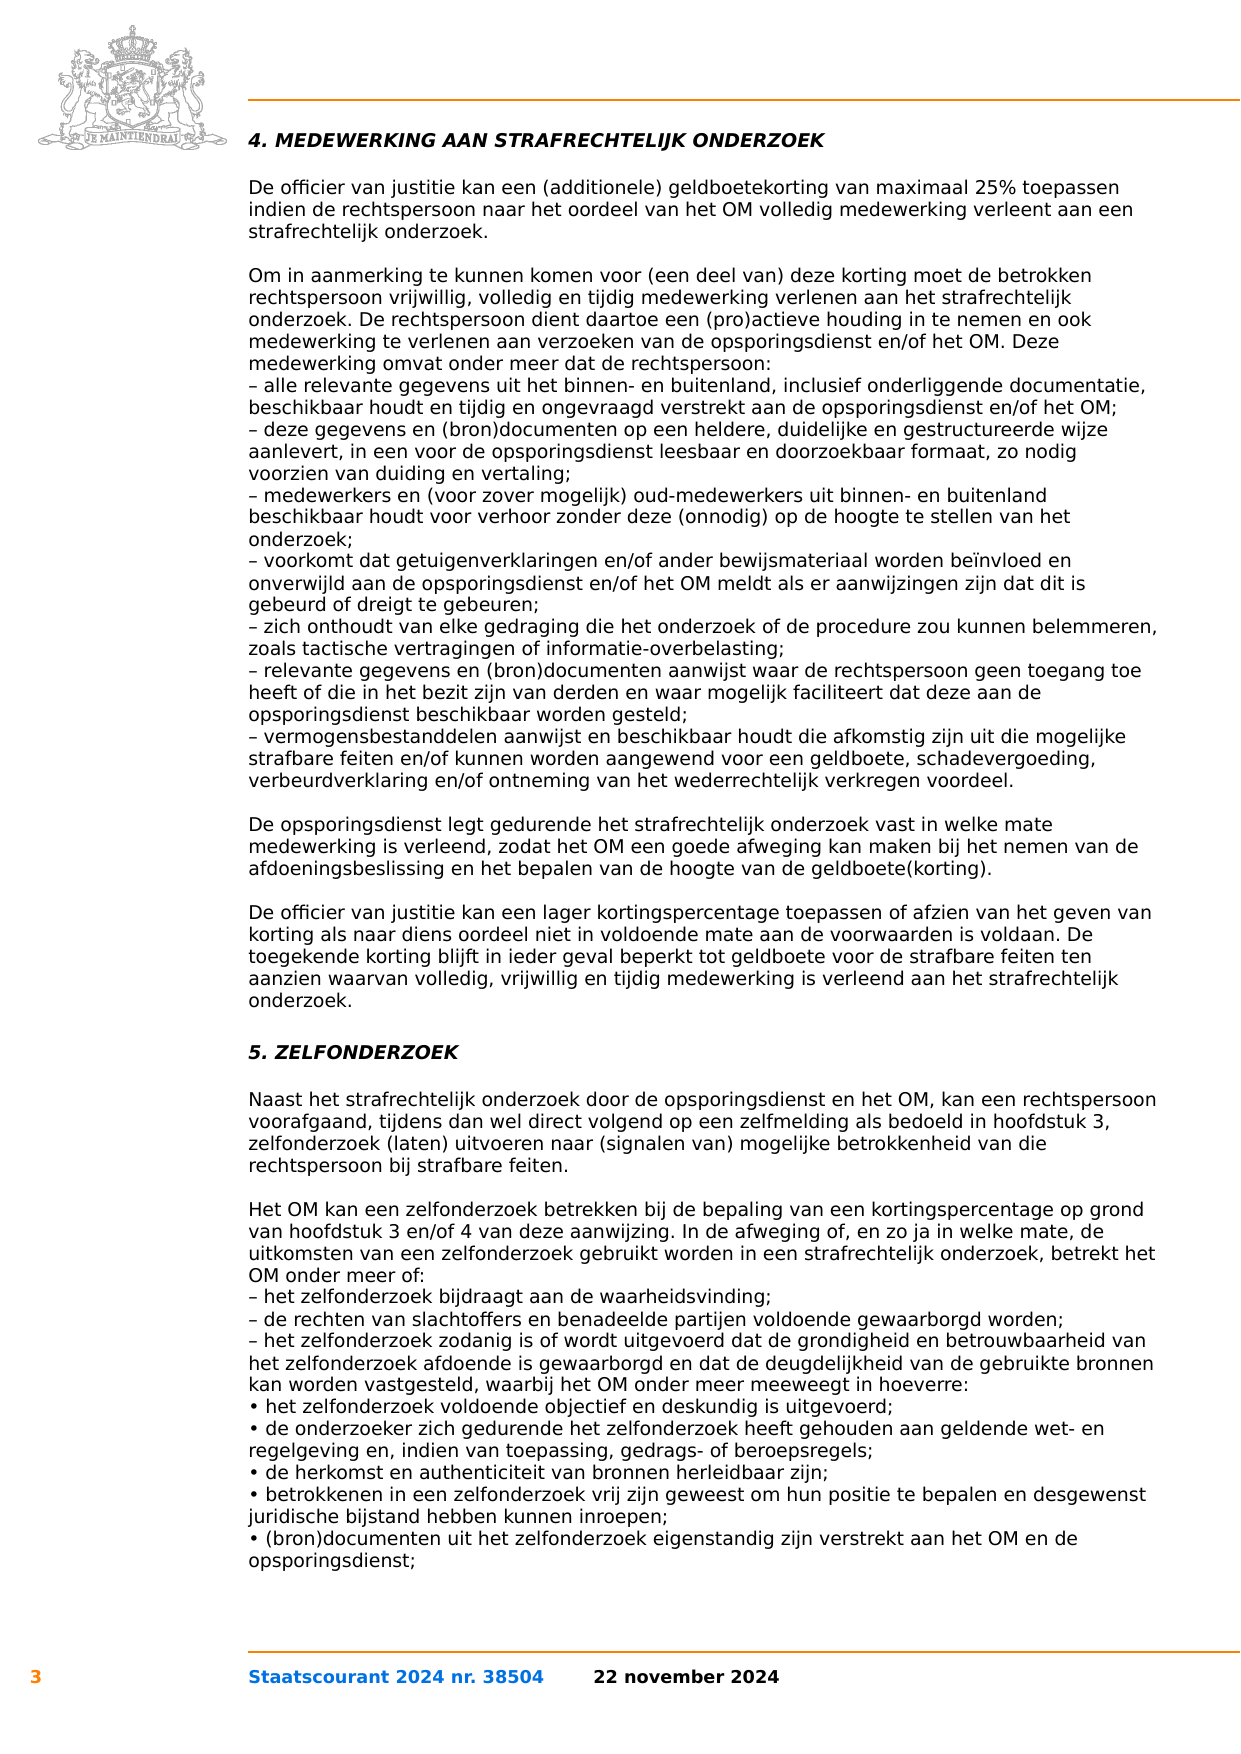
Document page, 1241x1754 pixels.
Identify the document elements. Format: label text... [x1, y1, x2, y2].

text • de onderzoeker zich gedurende het zelfonderzoek heeft gehouden aan geldende wet- en regelgeving en, indien van toepassing, gedrags- of beroepsregels; [248, 1418, 1163, 1462]
text – alle relevante gegevens uit het binnen- en buitenland, inclusief onderliggende documentatie, beschikbaar houdt en tijdig en ongevraagd verstrekt aan de opsporingsdienst en/of het OM; [248, 374, 1163, 418]
text – deze gegevens en (bron)documenten op een heldere, duidelijke en gestructureerde wijze aanlevert, in een voor de opsporingsdienst leesbaar en doorzoekbaar formaat, zo nodig voorzien van duiding en vertaling; [248, 418, 1163, 484]
text Het OM kan een zelfonderzoek betrekken bij de bepaling van een kortingspercentage op grond van hoofdstuk 3 en/of 4 van deze aanwijzing. In de afweging of, en zo ja in welke mate, de uitkomsten van een zelfonderzoek gebruikt worden in een strafrechtelijk onderzoek, betrekt het OM onder meer of: [248, 1198, 1163, 1286]
text – het zelfonderzoek zodanig is of wordt uitgevoerd dat de grondigheid en betrouwbaarheid van het zelfonderzoek afdoende is gewaarborgd en dat de deugdelijkheid van de gebruikte bronnen kan worden vastgesteld, waarbij het OM onder meer meeweegt in hoeverre: [248, 1330, 1163, 1396]
text – vermogensbestanddelen aanwijst en beschikbaar houdt die afkomstig zijn uit die mogelijke strafbare feiten en/of kunnen worden aangewend voor een geldboete, schadevergoeding, verbeurdverklaring en/of ontneming van het wederrechtelijk verkregen voordeel. [248, 726, 1163, 792]
text Naast het strafrechtelijk onderzoek door de opsporingsdienst en het OM, kan een rechtspersoon voorafgaand, tijdens dan wel direct volgend op een zelfmelding als bedoeld in hoofdstuk 3, zelfonderzoek (laten) uitvoeren naar (signalen van) mogelijke betrokkenheid van die rechtspersoon bij strafbare feiten. [248, 1089, 1163, 1177]
subtitle 4. MEDEWERKING AAN STRAFRECHTELIJK ONDERZOEK [248, 130, 1163, 152]
text • betrokkenen in een zelfonderzoek vrij zijn geweest om hun positie te bepalen en desgewenst juridische bijstand hebben kunnen inroepen; [248, 1484, 1163, 1528]
text • het zelfonderzoek voldoende objectief en deskundig is uitgevoerd; [248, 1396, 1163, 1418]
text De officier van justitie kan een (additionele) geldboetekorting van maximaal 25% toepassen indien de rechtspersoon naar het oordeel van het OM volledig medewerking verleent aan een strafrechtelijk onderzoek. [248, 177, 1163, 243]
subtitle 5. ZELFONDERZOEK [248, 1042, 1163, 1064]
picture [38, 25, 227, 150]
text De officier van justitie kan een lager kortingspercentage toepassen of afzien van het geven van korting als naar diens oordeel niet in voldoende mate aan de voorwaarden is voldaan. De toegekende korting blijft in ieder geval beperkt tot geldboete voor de strafbare feiten ten aanzien waarvan volledig, vrijwillig en tijdig medewerking is verleend aan het strafrechtelijk onderzoek. [248, 902, 1163, 1012]
text Om in aanmerking te kunnen komen voor (een deel van) deze korting moet de betrokken rechtspersoon vrijwillig, volledig en tijdig medewerking verlenen aan het strafrechtelijk onderzoek. De rechtspersoon dient daartoe een (pro)actieve houding in te nemen en ook medewerking te verlenen aan verzoeken van de opsporingsdienst en/of het OM. Deze medewerking omvat onder meer dat de rechtspersoon: [248, 265, 1163, 374]
text • (bron)documenten uit het zelfonderzoek eigenstandig zijn verstrekt aan het OM en de opsporingsdienst; [248, 1528, 1163, 1572]
text • de herkomst en authenticiteit van bronnen herleidbaar zijn; [248, 1462, 1163, 1484]
text – voorkomt dat getuigenverklaringen en/of ander bewijsmateriaal worden beïnvloed en onverwijld aan de opsporingsdienst en/of het OM meldt als er aanwijzingen zijn dat dit is gebeurd of dreigt te gebeuren; [248, 550, 1163, 616]
text – zich onthoudt van elke gedraging die het onderzoek of de procedure zou kunnen belemmeren, zoals tactische vertragingen of informatie-overbelasting; [248, 616, 1163, 660]
text – het zelfonderzoek bijdraagt aan de waarheidsvinding; [248, 1286, 1163, 1308]
text De opsporingsdienst legt gedurende het strafrechtelijk onderzoek vast in welke mate medewerking is verleend, zodat het OM een goede afweging kan maken bij het nemen van de afdoeningsbeslissing en het bepalen van de hoogte van de geldboete(korting). [248, 814, 1163, 880]
text – relevante gegevens en (bron)documenten aanwijst waar de rechtspersoon geen toegang toe heeft of die in het bezit zijn van derden en waar mogelijk faciliteert dat deze aan de opsporingsdienst beschikbaar worden gesteld; [248, 660, 1163, 726]
text – de rechten van slachtoffers en benadeelde partijen voldoende gewaarborgd worden; [248, 1308, 1163, 1330]
text – medewerkers en (voor zover mogelijk) oud-medewerkers uit binnen- en buitenland beschikbaar houdt voor verhoor zonder deze (onnodig) op de hoogte te stellen van het onderzoek; [248, 484, 1163, 550]
